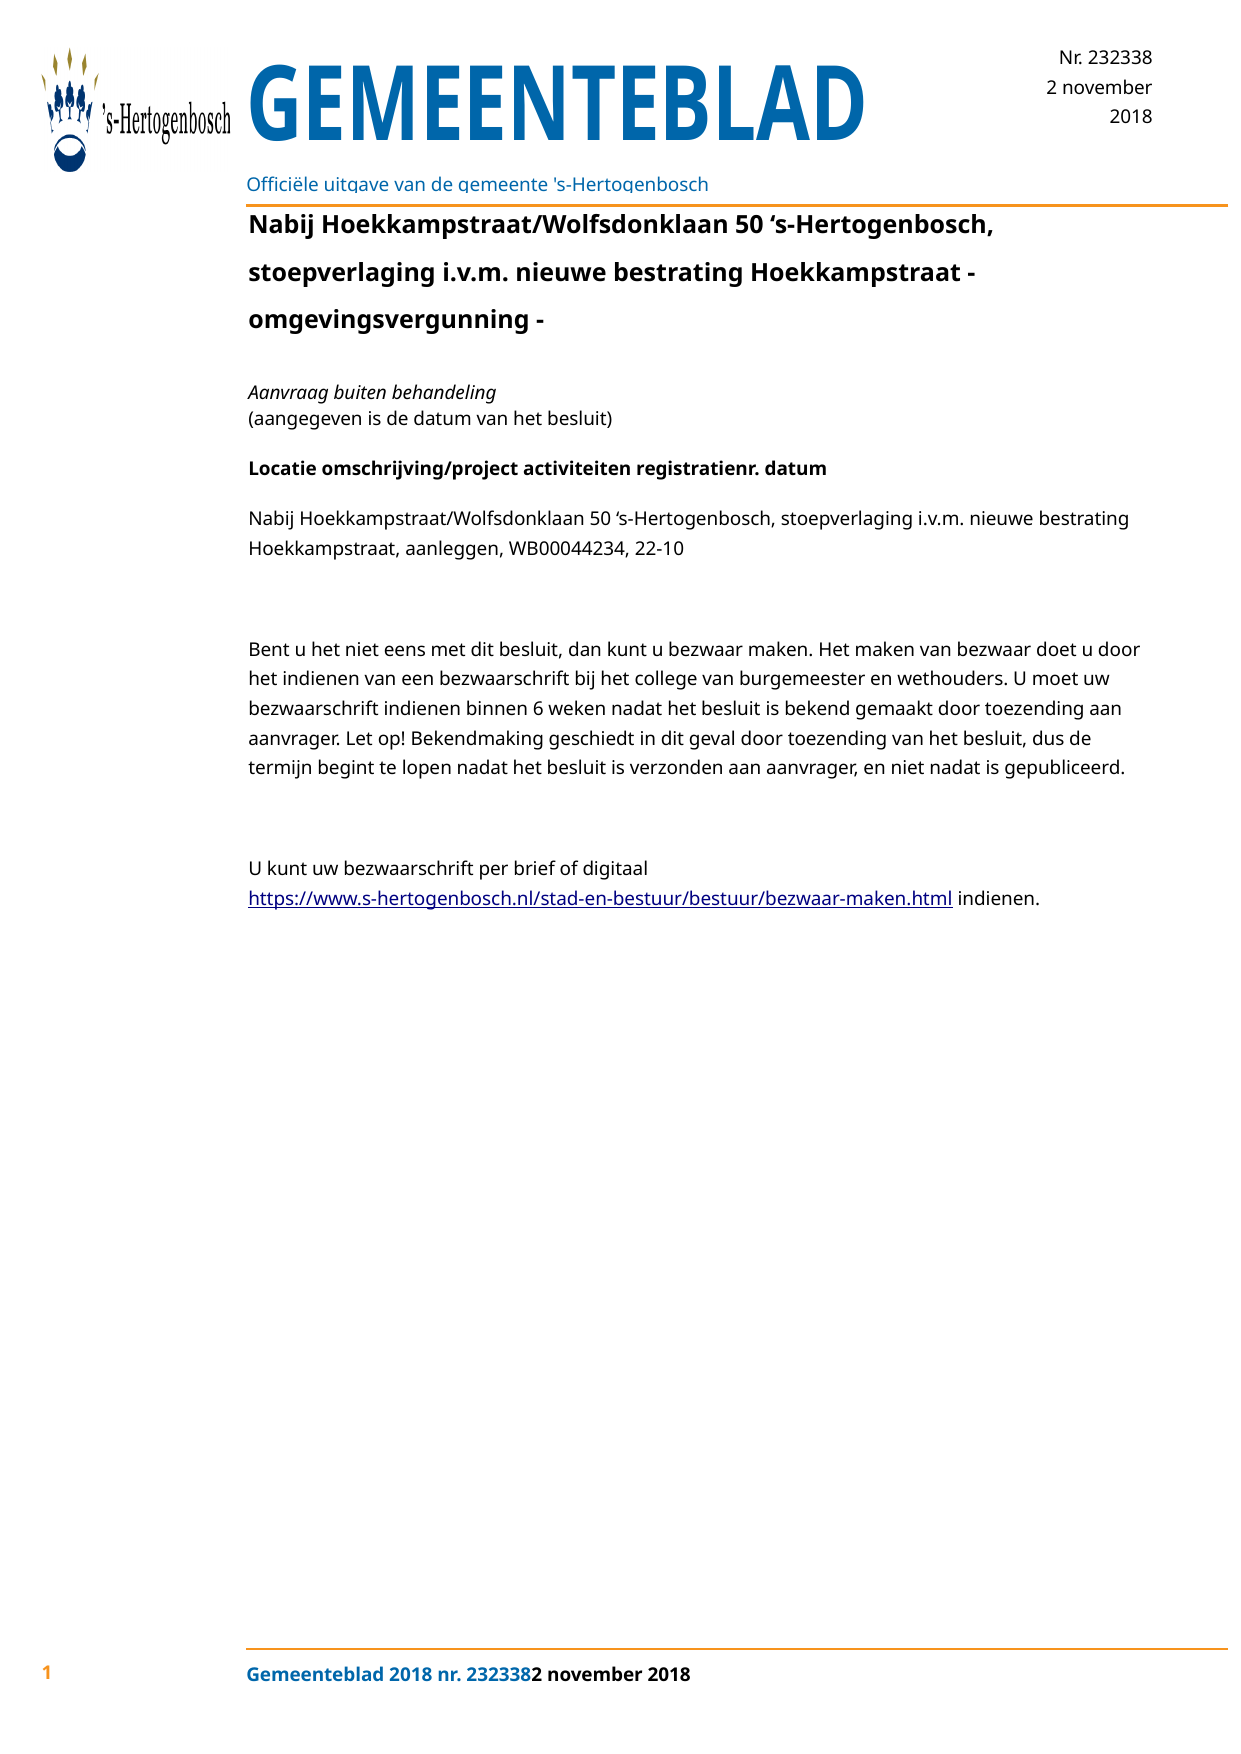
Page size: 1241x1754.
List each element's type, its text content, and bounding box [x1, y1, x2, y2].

picture [41, 47, 231, 172]
text (aangegeven is de datum van het besluit) [248, 405, 1152, 431]
text Bent u het niet eens met dit besluit, dan kunt u bezwaar maken. Het maken van bezwaar doet u door het indienen van een bezwaarschrift bij het college van burgemeester en wethouders. U moet uw bezwaarschrift indienen binnen 6 weken nadat het besluit is bekend gemaakt door toezending aan aanvrager. Let op! Bekendmaking geschiedt in dit geval door toezending van het besluit, dus de termijn begint te lopen nadat het besluit is verzonden aan aanvrager, en niet nadat is gepubliceerd. [248, 636, 1152, 780]
text Locatie omschrijving/project activiteiten registratienr. datum [248, 455, 1152, 481]
text Nabij Hoekkampstraat/Wolfsdonklaan 50 ‘s-Hertogenbosch, stoepverlaging i.v.m. nieuwe bestrating Hoekkampstraat - omgevingsvergunning - [248, 207, 1152, 336]
text Aanvraag buiten behandeling [248, 379, 1152, 405]
text Nabij Hoekkampstraat/Wolfsdonklaan 50 ‘s-Hertogenbosch, stoepverlaging i.v.m. nieuwe bestrating Hoekkampstraat, aanleggen, WB00044234, 22-10 [248, 506, 1152, 561]
text U kunt uw bezwaarschrift per brief of digitaal https://www.s-hertogenbosch.nl/stad-en-bestuur/bestuur/bezwaar-maken.html indienen. [248, 855, 1152, 911]
